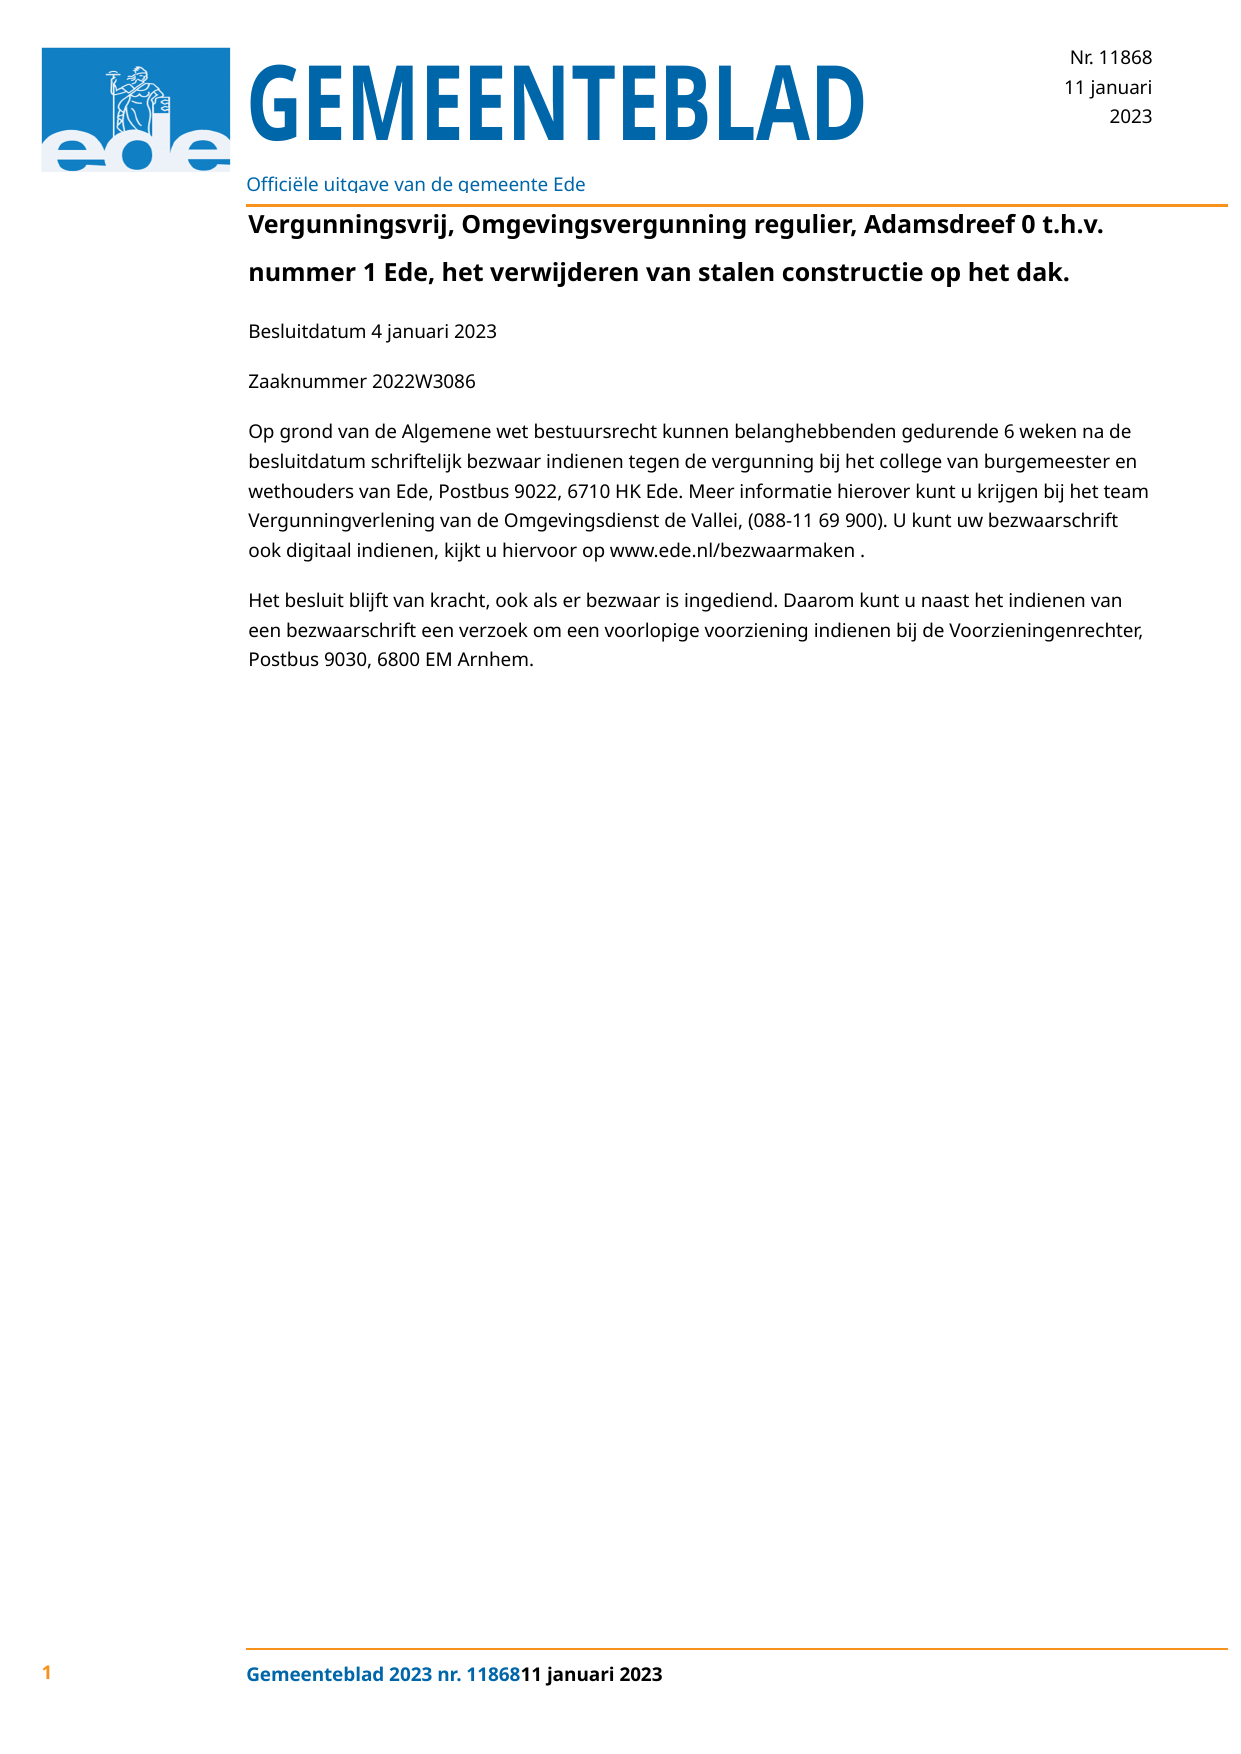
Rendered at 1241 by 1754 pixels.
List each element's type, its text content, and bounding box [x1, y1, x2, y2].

text Besluitdatum 4 januari 2023 [248, 318, 1152, 344]
text Vergunningsvrij, Omgevingsvergunning regulier, Adamsdreef 0 t.h.v. nummer 1 Ede, het verwijderen van stalen constructie op het dak. [248, 207, 1152, 288]
picture [41, 47, 231, 172]
text Op grond van de Algemene wet bestuursrecht kunnen belanghebbenden gedurende 6 weken na de besluitdatum schriftelijk bezwaar indienen tegen de vergunning bij het college van burgemeester en wethouders van Ede, Postbus 9022, 6710 HK Ede. Meer informatie hierover kunt u krijgen bij het team Vergunningverlening van de Omgevingsdienst de Vallei, (088-11 69 900). U kunt uw bezwaarschrift ook digitaal indienen, kijkt u hiervoor op www.ede.nl/bezwaarmaken . [248, 419, 1152, 563]
text Het besluit blijft van kracht, ook als er bezwaar is ingediend. Daarom kunt u naast het indienen van een bezwaarschrift een verzoek om een voorlopige voorziening indienen bij de Voorzieningenrechter, Postbus 9030, 6800 EM Arnhem. [248, 587, 1152, 672]
text Zaaknummer 2022W3086 [248, 368, 1152, 394]
